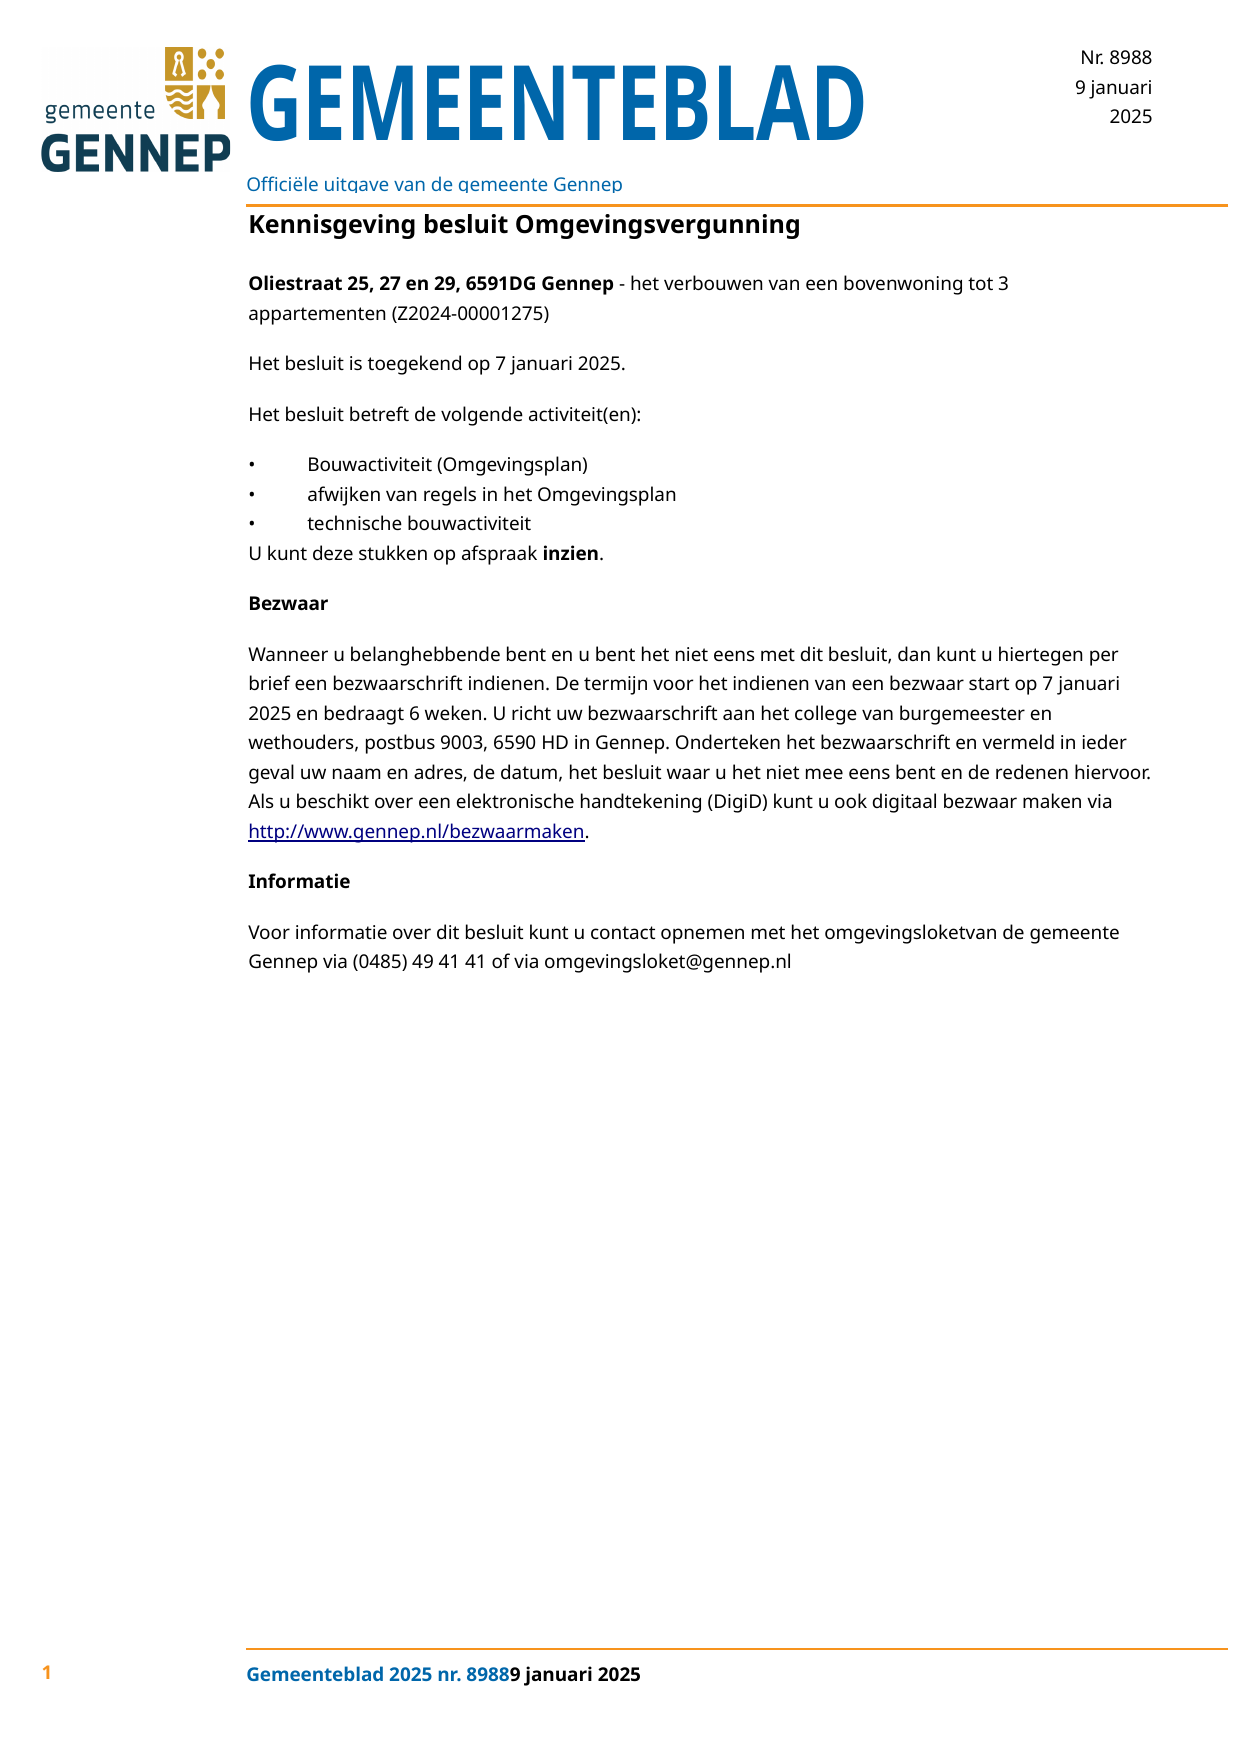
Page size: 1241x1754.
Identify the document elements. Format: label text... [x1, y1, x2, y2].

text Het besluit betreft de volgende activiteit(en): [248, 401, 1152, 426]
picture [41, 47, 231, 172]
text Het besluit is toegekend op 7 januari 2025. [248, 350, 1152, 376]
text Oliestraat 25, 27 en 29, 6591DG Gennep - het verbouwen van een bovenwoning tot 3 appartementen (Z2024-00001275) [248, 270, 1152, 326]
list Bouwactiviteit (Omgevingsplan) [248, 451, 1152, 477]
text U kunt deze stukken op afspraak inzien. [248, 540, 1152, 566]
list afwijken van regels in het Omgevingsplan [248, 481, 1152, 506]
text Wanneer u belanghebbende bent en u bent het niet eens met dit besluit, dan kunt u hiertegen per brief een bezwaarschrift indienen. De termijn voor het indienen van een bezwaar start op 7 januari 2025 en bedraagt 6 weken. U richt uw bezwaarschrift aan het college van burgemeester en wethouders, postbus 9003, 6590 HD in Gennep. Onderteken het bezwaarschrift en vermeld in ieder geval uw naam en adres, de datum, het besluit waar u het niet mee eens bent en de redenen hiervoor. Als u beschikt over een elektronische handtekening (DigiD) kunt u ook digitaal bezwaar maken via http://www.gennep.nl/bezwaarmaken. [248, 641, 1152, 844]
list technische bouwactiviteit [248, 510, 1152, 536]
text Voor informatie over dit besluit kunt u contact opnemen met het omgevingsloketvan de gemeente Gennep via (0485) 49 41 41 of via omgevingsloket@gennep.nl [248, 919, 1152, 974]
text Bezwaar [248, 590, 1152, 616]
text Kennisgeving besluit Omgevingsvergunning [248, 207, 1152, 241]
text Informatie [248, 869, 1152, 894]
